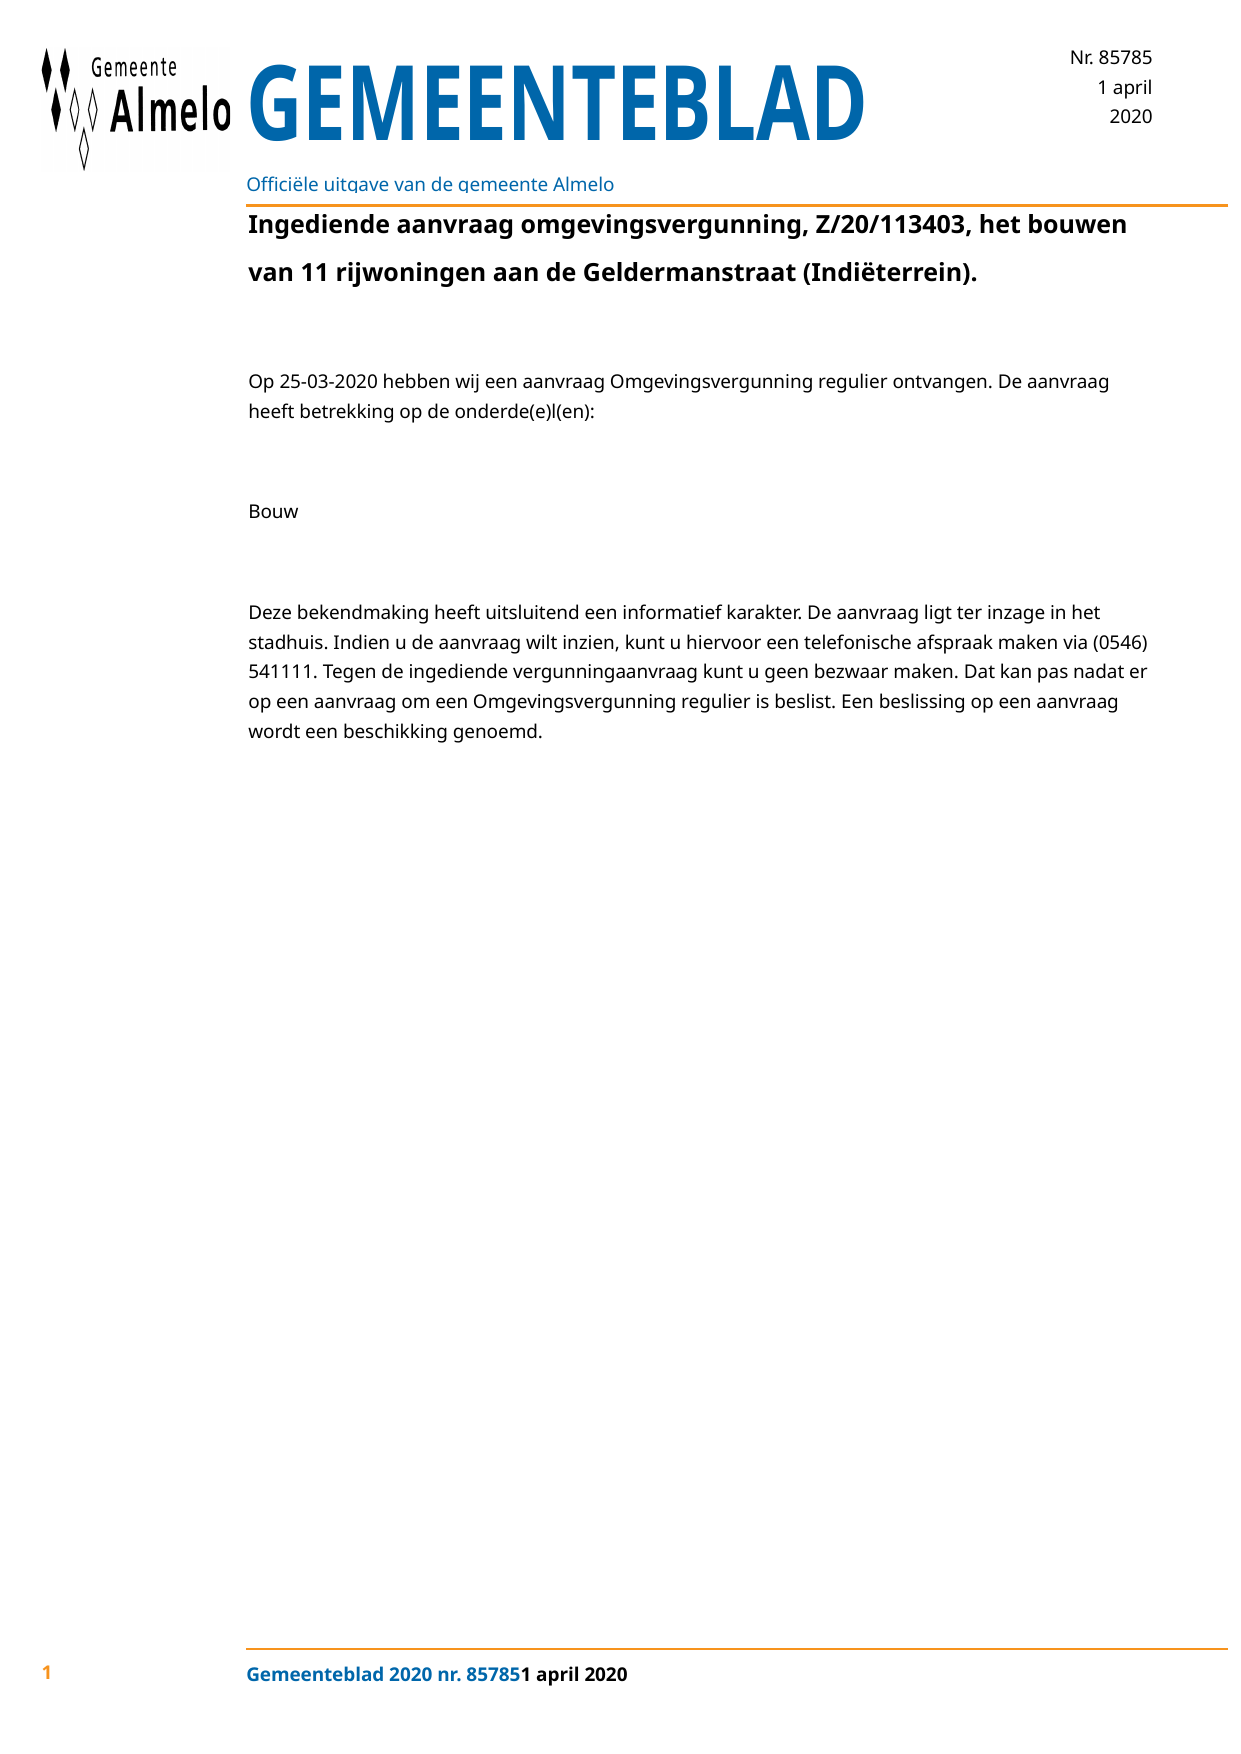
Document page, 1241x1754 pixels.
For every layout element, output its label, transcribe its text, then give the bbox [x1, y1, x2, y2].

text Bouw [248, 499, 1152, 524]
text Deze bekendmaking heeft uitsluitend een informatief karakter. De aanvraag ligt ter inzage in het stadhuis. Indien u de aanvraag wilt inzien, kunt u hiervoor een telefonische afspraak maken via (0546) 541111. Tegen de ingediende vergunningaanvraag kunt u geen bezwaar maken. Dat kan pas nadat er op een aanvraag om een Omgevingsvergunning regulier is beslist. Een beslissing op een aanvraag wordt een beschikking genoemd. [248, 599, 1152, 744]
text Op 25-03-2020 hebben wij een aanvraag Omgevingsvergunning regulier ontvangen. De aanvraag heeft betrekking op de onderde(e)l(en): [248, 368, 1152, 424]
picture [41, 47, 231, 172]
text Ingediende aanvraag omgevingsvergunning, Z/20/113403, het bouwen van 11 rijwoningen aan de Geldermanstraat (Indiëterrein). [248, 207, 1152, 288]
